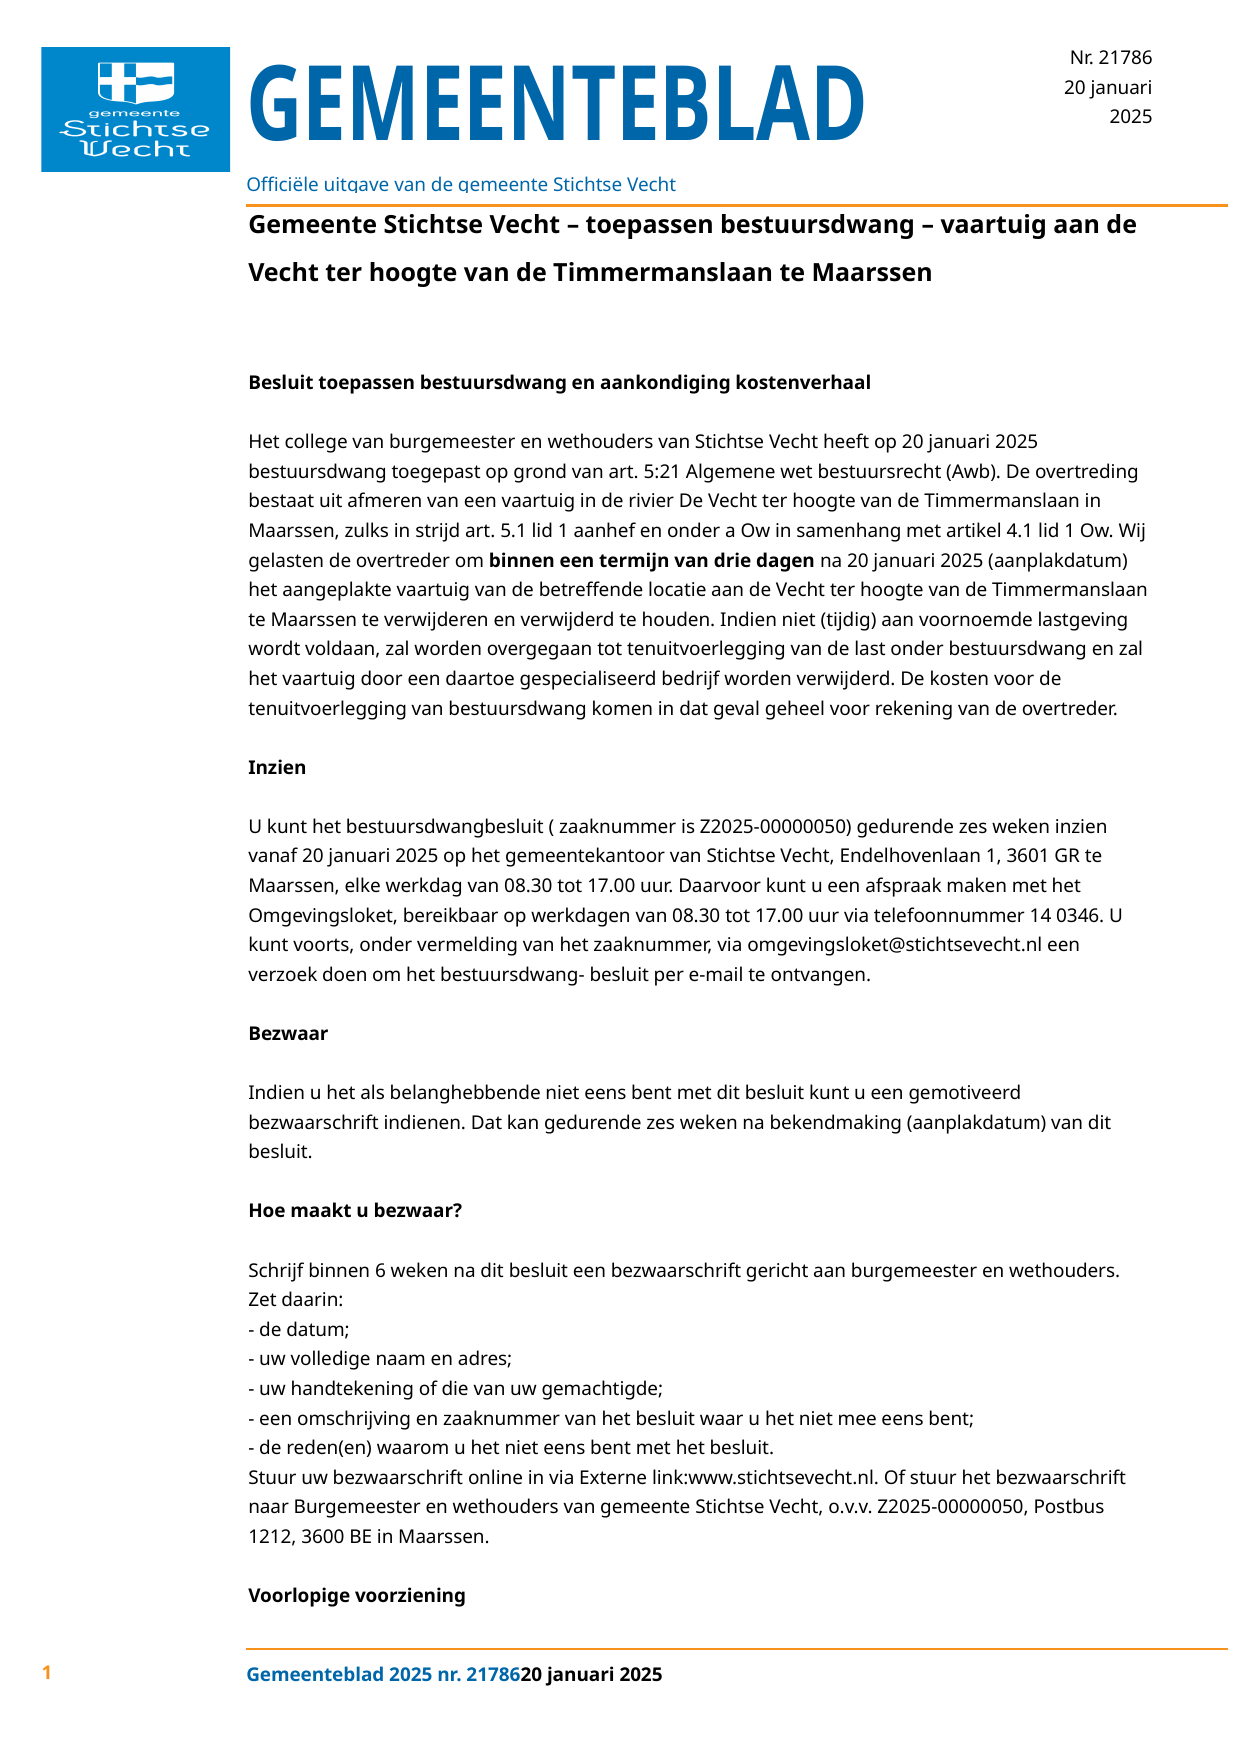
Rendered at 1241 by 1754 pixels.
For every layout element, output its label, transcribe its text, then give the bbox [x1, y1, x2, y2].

text - een omschrijving en zaaknummer van het besluit waar u het niet mee eens bent; [248, 1405, 1152, 1431]
text Voorlopige voorziening [248, 1582, 1152, 1608]
picture [137, 63, 174, 103]
text - de reden(en) waarom u het niet eens bent met het besluit. [248, 1434, 1152, 1460]
text - uw volledige naam en adres; [248, 1346, 1152, 1371]
text Het college van burgemeester en wethouders van Stichtse Vecht heeft op 20 januari 2025 bestuursdwang toegepast op grond van art. 5:21 Algemene wet bestuursrecht (Awb). De overtreding bestaat uit afmeren van een vaartuig in de rivier De Vecht ter hoogte van de Timmermanslaan in Maarssen, zulks in strijd art. 5.1 lid 1 aanhef en onder a Ow in samenhang met artikel 4.1 lid 1 Ow. Wij gelasten de overtreder om binnen een termijn van drie dagen na 20 januari 2025 (aanplakdatum) het aangeplakte vaartuig van de betreffende locatie aan de Vecht ter hoogte van de Timmermanslaan te Maarssen te verwijderen en verwijderd te houden. Indien niet (tijdig) aan voornoemde lastgeving wordt voldaan, zal worden overgegaan tot tenuitvoerlegging van de last onder bestuursdwang en zal het vaartuig door een daartoe gespecialiseerd bedrijf worden verwijderd. De kosten voor de tenuitvoerlegging van bestuursdwang komen in dat geval geheel voor rekening van de overtreder. [248, 428, 1152, 721]
text U kunt het bestuursdwangbesluit ( zaaknummer is Z2025-00000050) gedurende zes weken inzien vanaf 20 januari 2025 op het gemeentekantoor van Stichtse Vecht, Endelhovenlaan 1, 3601 GR te Maarssen, elke werkdag van 08.30 tot 17.00 uur. Daarvoor kunt u een afspraak maken met het Omgevingsloket, bereikbaar op werkdagen van 08.30 tot 17.00 uur via telefoonnummer 14 0346. U kunt voorts, onder vermelding van het zaaknummer, via omgevingsloket@stichtsevecht.nl een verzoek doen om het bestuursdwang- besluit per e-mail te ontvangen. [248, 813, 1152, 987]
text Schrijf binnen 6 weken na dit besluit een bezwaarschrift gericht aan burgemeester en wethouders. Zet daarin: [248, 1257, 1152, 1312]
text Inzien [248, 754, 1152, 780]
picture [99, 63, 135, 101]
text Hoe maakt u bezwaar? [248, 1198, 1152, 1223]
text Besluit toepassen bestuursdwang en aankondiging kostenverhaal [248, 369, 1152, 395]
text Indien u het als belanghebbende niet eens bent met dit besluit kunt u een gemotiveerd bezwaarschrift indienen. Dat kan gedurende zes weken na bekendmaking (aanplakdatum) van dit besluit. [248, 1079, 1152, 1164]
text - uw handtekening of die van uw gemachtigde; [248, 1375, 1152, 1401]
text - de datum; [248, 1316, 1152, 1342]
text Bezwaar [248, 1020, 1152, 1046]
text Stuur uw bezwaarschrift online in via Externe link:www.stichtsevecht.nl. Of stuur het bezwaarschrift naar Burgemeester en wethouders van gemeente Stichtse Vecht, o.v.v. Z2025-00000050, Postbus 1212, 3600 BE in Maarssen. [248, 1464, 1152, 1549]
text Gemeente Stichtse Vecht – toepassen bestuursdwang – vaartuig aan de Vecht ter hoogte van de Timmermanslaan te Maarssen [248, 207, 1152, 288]
